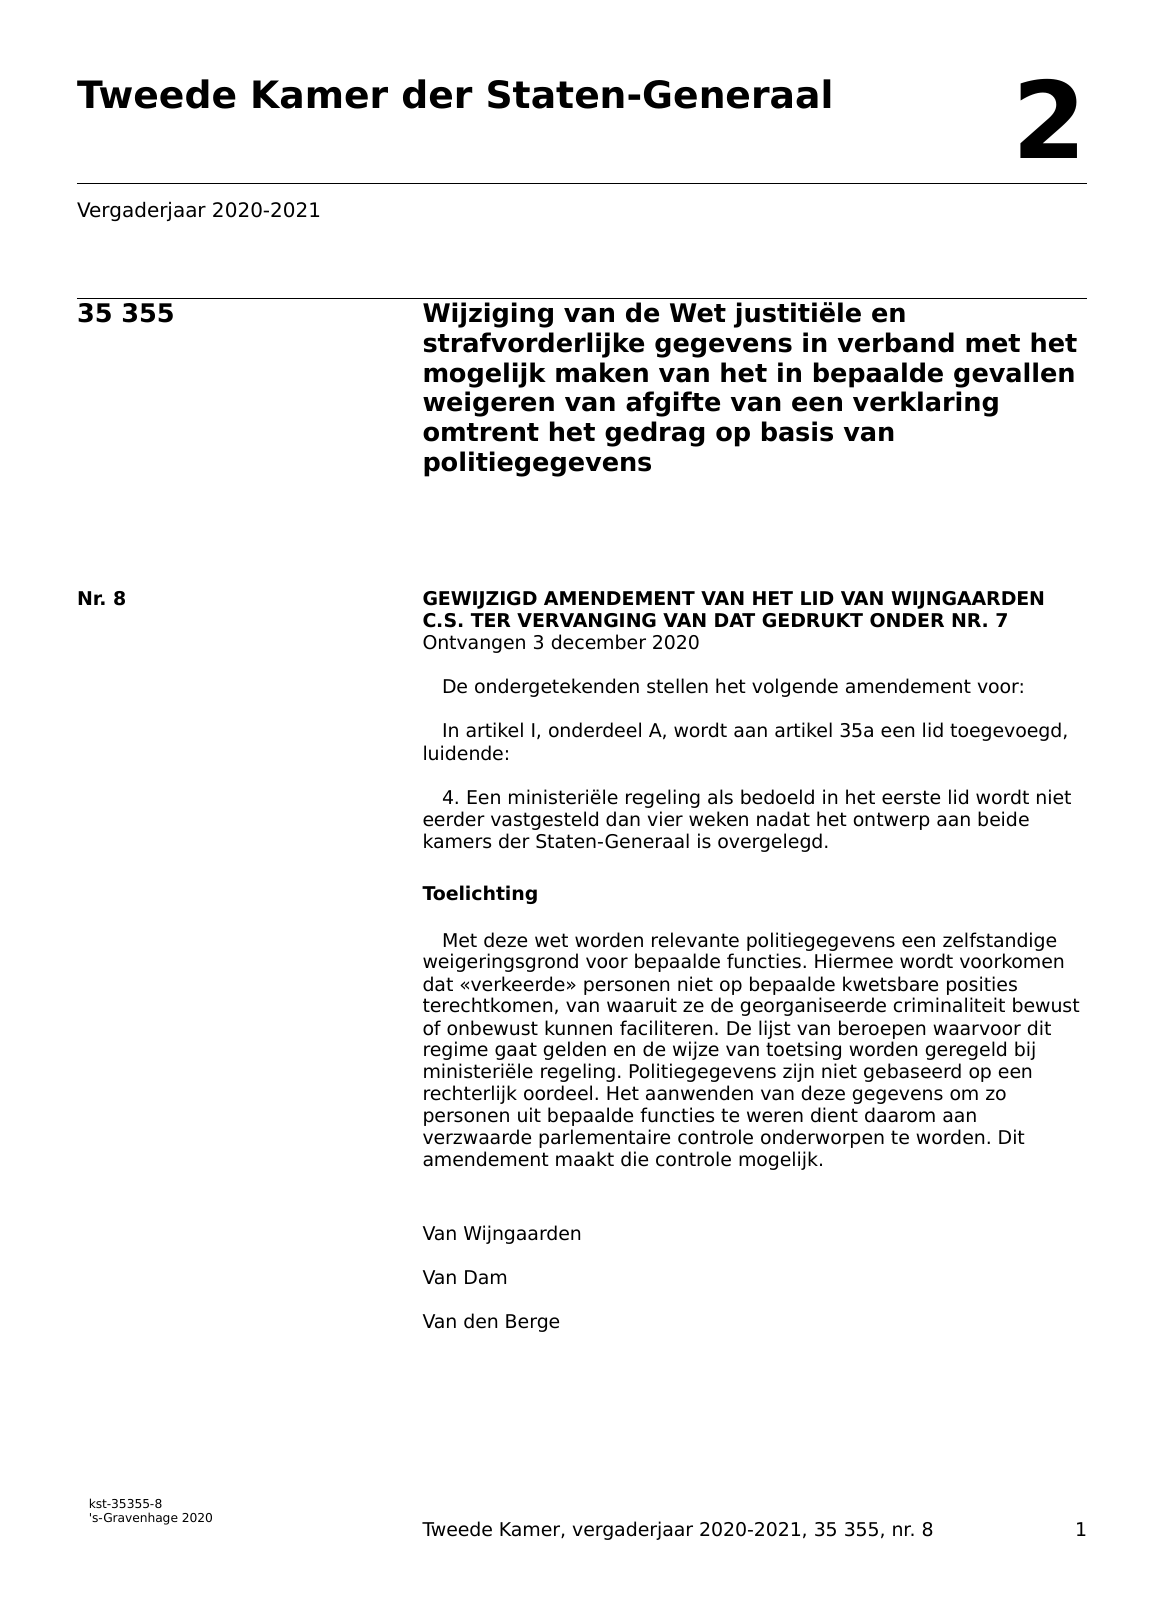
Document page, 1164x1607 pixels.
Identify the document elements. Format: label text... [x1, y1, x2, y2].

subtitle 35 355 Wijziging van de Wet justitiële en strafvorderlijke gegevens in verband met het mogelijk maken van het in bepaalde gevallen weigeren van afgifte van een verklaring omtrent het gedrag op basis van politiegegevens [77, 299, 1087, 477]
text De ondergetekenden stellen het volgende amendement voor: [422, 676, 1087, 698]
table_header 2 [886, 59, 1087, 183]
subtitle Nr. 8 GEWIJZIGD AMENDEMENT VAN HET LID VAN WIJNGAARDEN C.S. TER VERVANGING VAN DAT GEDRUKT ONDER NR. 7 [77, 588, 1087, 632]
text kst-35355-8 [88, 1497, 323, 1511]
text Ontvangen 3 december 2020 [422, 632, 1087, 654]
table_header Tweede Kamer der Staten-Generaal [77, 59, 886, 183]
subtitle Toelichting [422, 882, 1087, 904]
text Van Wijngaarden Van Dam Van den Berge [422, 1201, 1087, 1333]
text 's-Gravenhage 2020 [88, 1511, 323, 1525]
text In artikel I, onderdeel A, wordt aan artikel 35a een lid toegevoegd, luidende: [422, 720, 1087, 764]
table_cell Vergaderjaar 2020-2021 [77, 184, 1087, 298]
text Met deze wet worden relevante politiegegevens een zelfstandige weigeringsgrond voor bepaalde functies. Hiermee wordt voorkomen dat «verkeerde» personen niet op bepaalde kwetsbare posities terechtkomen, van waaruit ze de georganiseerde criminaliteit bewust of onbewust kunnen faciliteren. De lijst van beroepen waarvoor dit regime gaat gelden en de wijze van toetsing worden geregeld bij ministeriële regeling. Politiegegevens zijn niet gebaseerd op een rechterlijk oordeel. Het aanwenden van deze gegevens om zo personen uit bepaalde functies te weren dient daarom aan verzwaarde parlementaire controle onderworpen te worden. Dit amendement maakt die controle mogelijk. [422, 929, 1087, 1171]
text 4. Een ministeriële regeling als bedoeld in het eerste lid wordt niet eerder vastgesteld dan vier weken nadat het ontwerp aan beide kamers der Staten-Generaal is overgelegd. [422, 787, 1087, 852]
